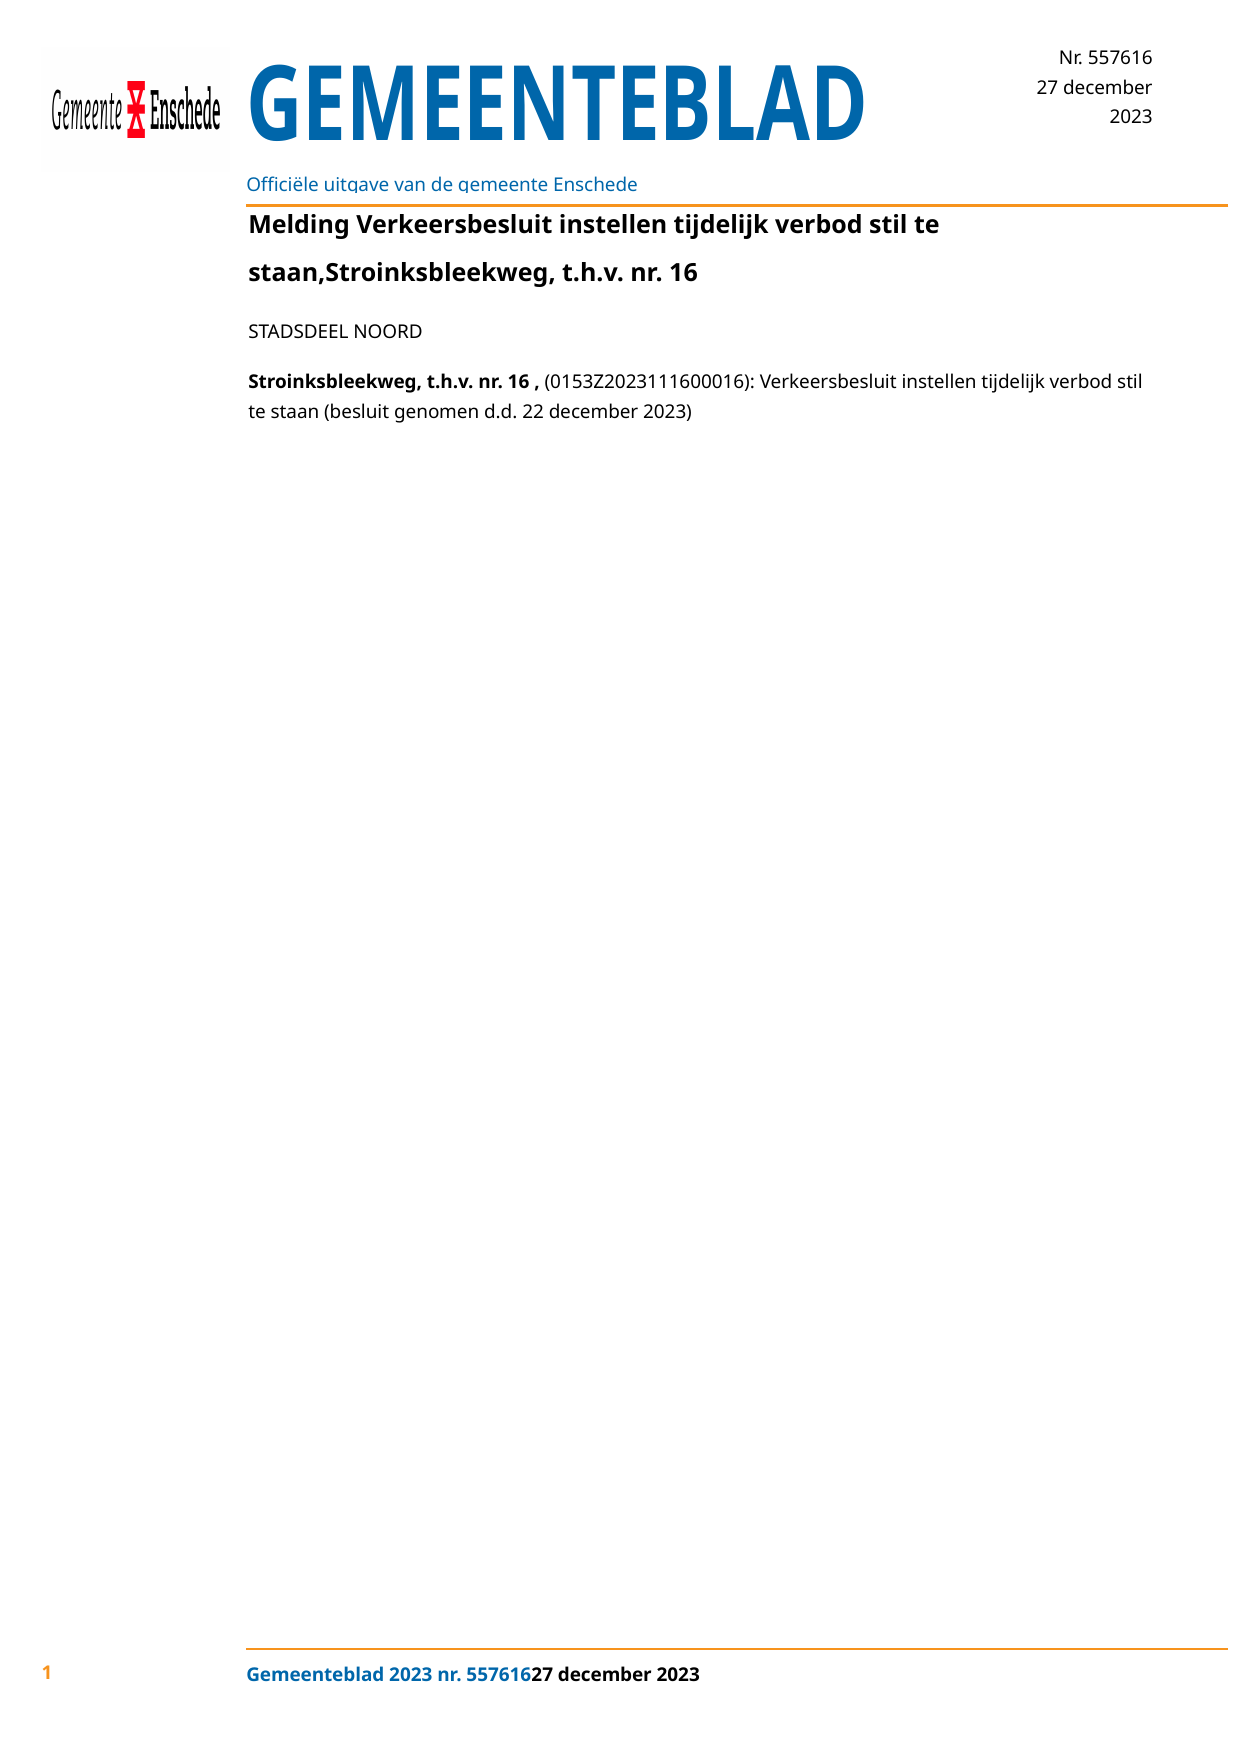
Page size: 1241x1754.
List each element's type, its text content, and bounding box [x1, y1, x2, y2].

picture [41, 47, 231, 172]
text Stroinksbleekweg, t.h.v. nr. 16 , (0153Z2023111600016): Verkeersbesluit instellen tijdelijk verbod stil te staan (besluit genomen d.d. 22 december 2023) [248, 368, 1152, 424]
text STADSDEEL NOORD [248, 318, 1152, 344]
text Melding Verkeersbesluit instellen tijdelijk verbod stil te staan,Stroinksbleekweg, t.h.v. nr. 16 [248, 207, 1152, 288]
